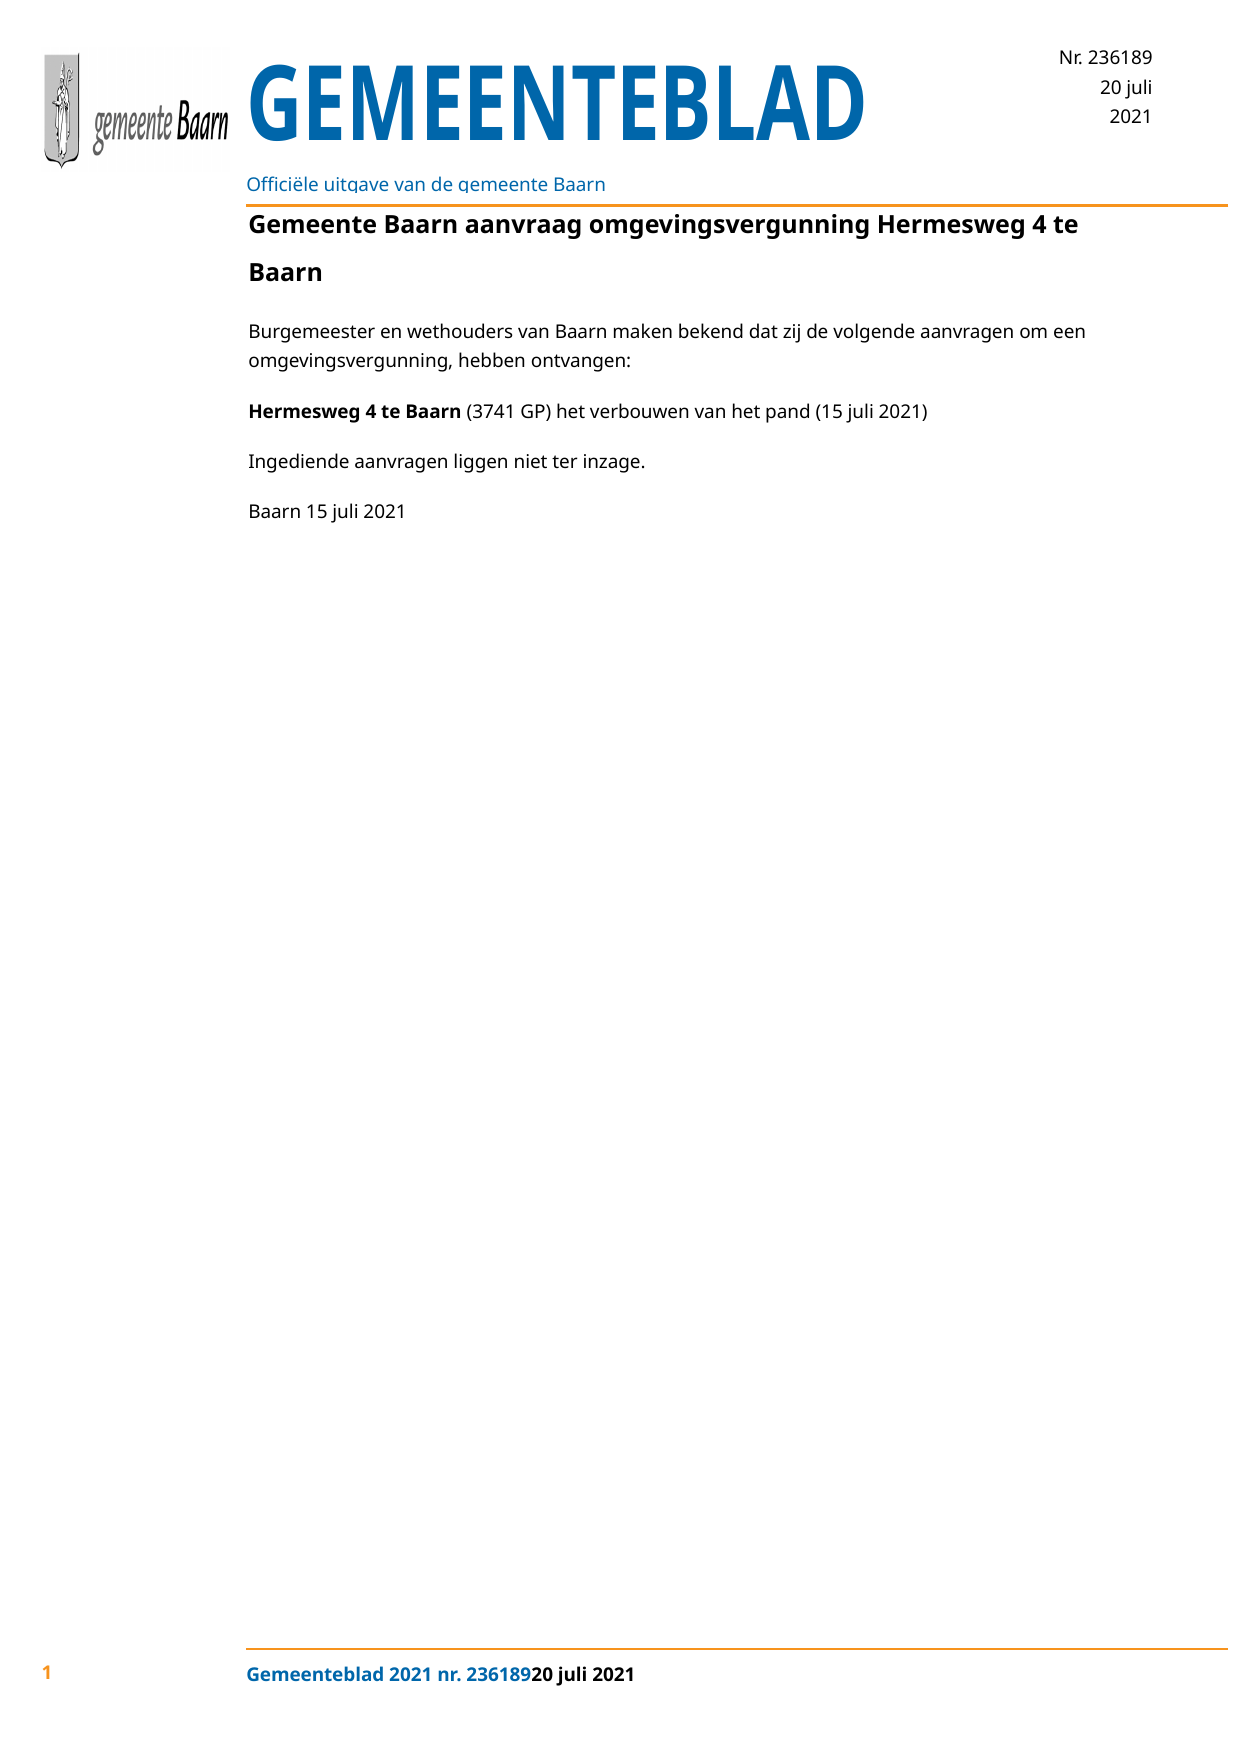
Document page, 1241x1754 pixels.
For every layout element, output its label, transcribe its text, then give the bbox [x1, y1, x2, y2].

text Baarn 15 juli 2021 [248, 499, 1152, 524]
text Hermesweg 4 te Baarn (3741 GP) het verbouwen van het pand (15 juli 2021) [248, 398, 1152, 424]
text Gemeente Baarn aanvraag omgevingsvergunning Hermesweg 4 te Baarn [248, 207, 1152, 288]
picture [41, 47, 231, 172]
text Burgemeester en wethouders van Baarn maken bekend dat zij de volgende aanvragen om een omgevingsvergunning, hebben ontvangen: [248, 318, 1152, 373]
text Ingediende aanvragen liggen niet ter inzage. [248, 448, 1152, 474]
